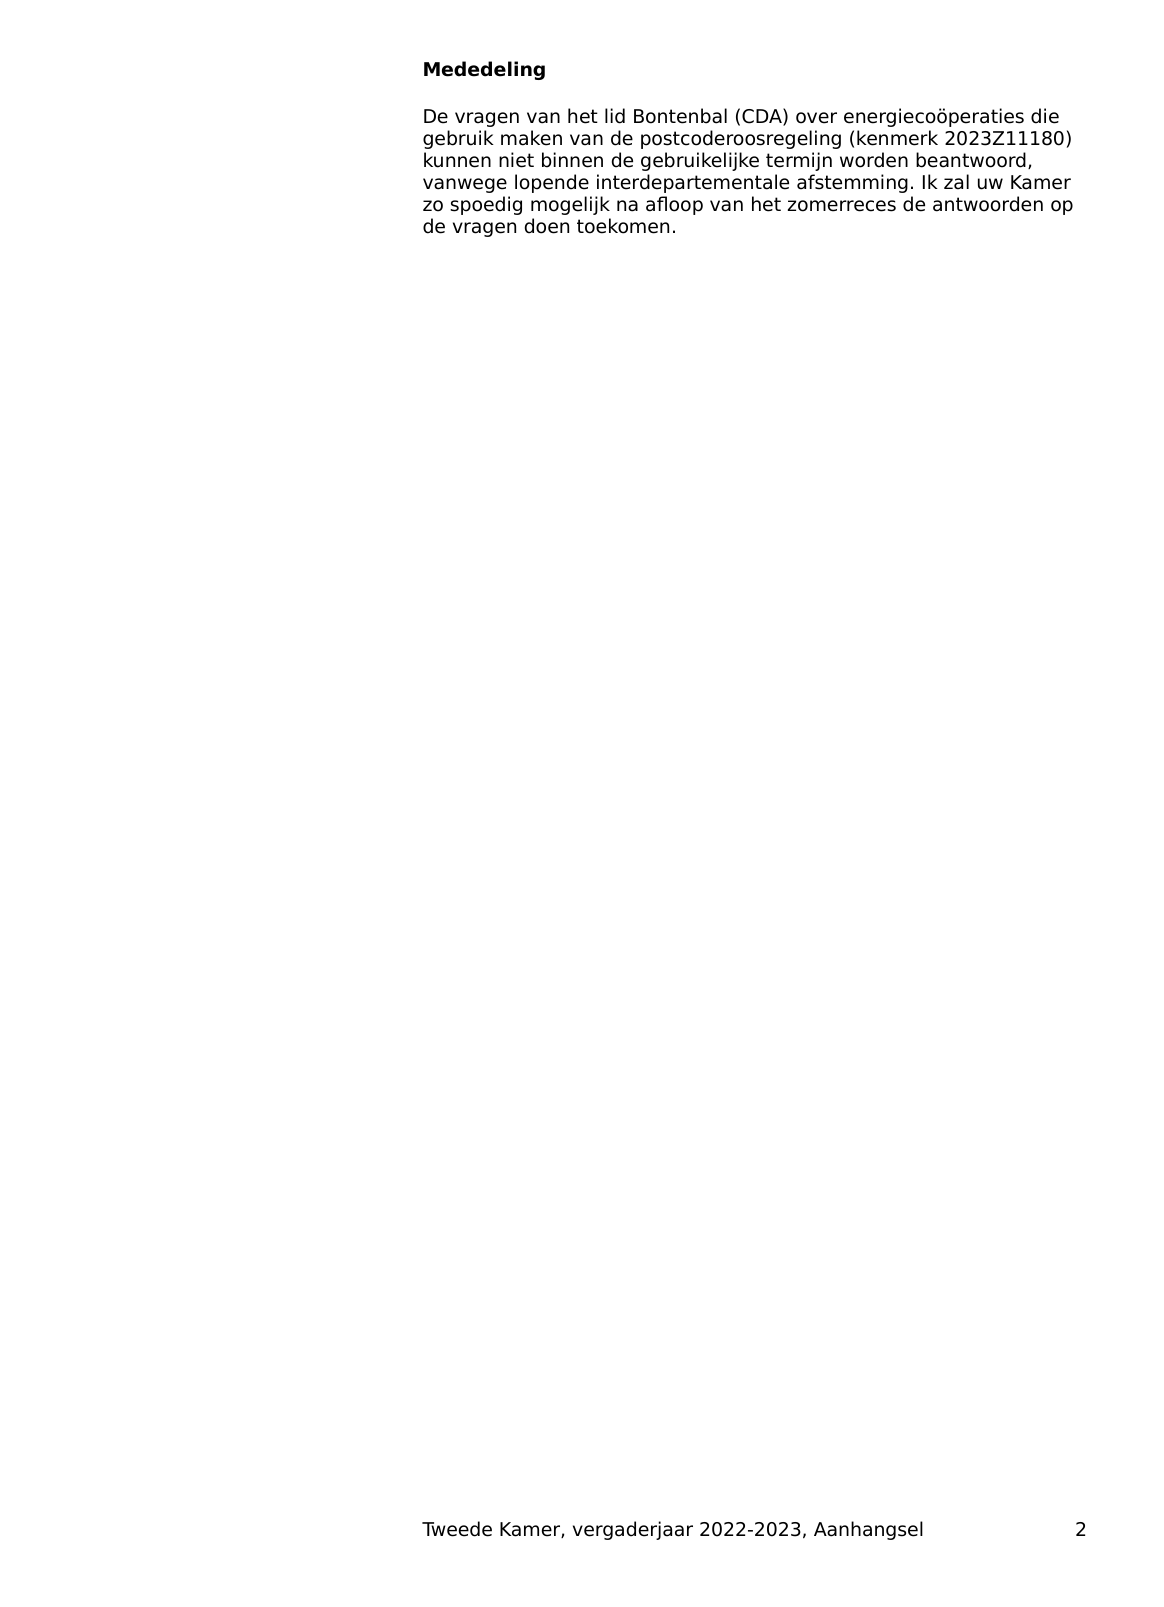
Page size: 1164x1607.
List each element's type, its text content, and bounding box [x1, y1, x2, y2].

subtitle Mededeling [422, 59, 1087, 81]
text De vragen van het lid Bontenbal (CDA) over energiecoöperaties die gebruik maken van de postcoderoosregeling (kenmerk 2023Z11180) kunnen niet binnen de gebruikelijke termijn worden beantwoord, vanwege lopende interdepartementale afstemming. Ik zal uw Kamer zo spoedig mogelijk na afloop van het zomerreces de antwoorden op de vragen doen toekomen. [422, 106, 1087, 238]
